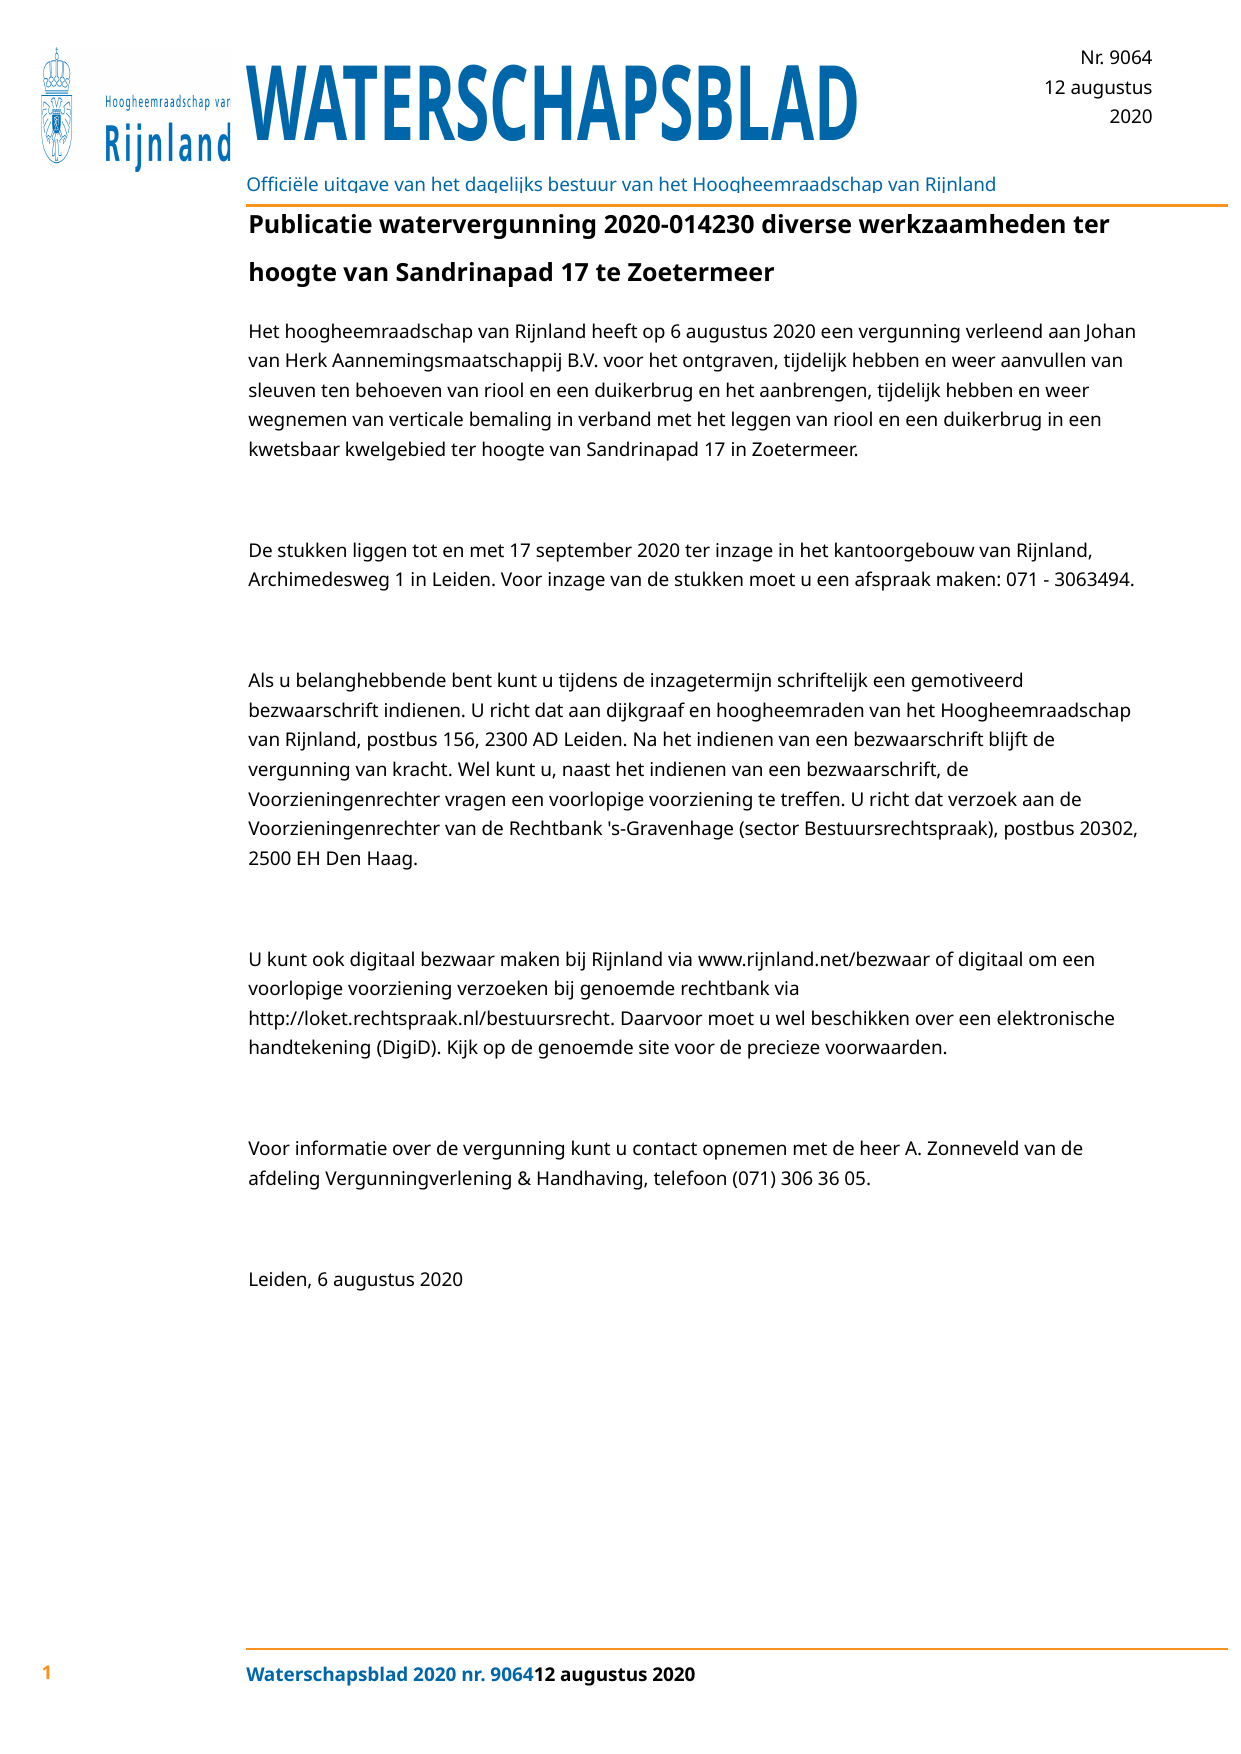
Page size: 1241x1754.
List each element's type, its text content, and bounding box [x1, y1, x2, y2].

text Leiden, 6 augustus 2020 [248, 1266, 1152, 1292]
text Voor informatie over de vergunning kunt u contact opnemen met de heer A. Zonneveld van de afdeling Vergunningverlening & Handhaving, telefoon (071) 306 36 05. [248, 1135, 1152, 1191]
picture [41, 47, 231, 172]
text U kunt ook digitaal bezwaar maken bij Rijnland via www.rijnland.net/bezwaar of digitaal om een voorlopige voorziening verzoeken bij genoemde rechtbank via http://loket.rechtspraak.nl/bestuursrecht. Daarvoor moet u wel beschikken over een elektronische handtekening (DigiD). Kijk op de genoemde site voor de precieze voorwaarden. [248, 946, 1152, 1060]
text Publicatie watervergunning 2020-014230 diverse werkzaamheden ter hoogte van Sandrinapad 17 te Zoetermeer [248, 207, 1152, 288]
text Als u belanghebbende bent kunt u tijdens de inzagetermijn schriftelijk een gemotiveerd bezwaarschrift indienen. U richt dat aan dijkgraaf en hoogheemraden van het Hoogheemraadschap van Rijnland, postbus 156, 2300 AD Leiden. Na het indienen van een bezwaarschrift blijft de vergunning van kracht. Wel kunt u, naast het indienen van een bezwaarschrift, de Voorzieningenrechter vragen een voorlopige voorziening te treffen. U richt dat verzoek aan de Voorzieningenrechter van de Rechtbank 's-Gravenhage (sector Bestuursrechtspraak), postbus 20302, 2500 EH Den Haag. [248, 667, 1152, 871]
text Het hoogheemraadschap van Rijnland heeft op 6 augustus 2020 een vergunning verleend aan Johan van Herk Aannemingsmaatschappij B.V. voor het ontgraven, tijdelijk hebben en weer aanvullen van sleuven ten behoeven van riool en een duikerbrug en het aanbrengen, tijdelijk hebben en weer wegnemen van verticale bemaling in verband met het leggen van riool en een duikerbrug in een kwetsbaar kwelgebied ter hoogte van Sandrinapad 17 in Zoetermeer. [248, 318, 1152, 462]
text De stukken liggen tot en met 17 september 2020 ter inzage in het kantoorgebouw van Rijnland, Archimedesweg 1 in Leiden. Voor inzage van de stukken moet u een afspraak maken: 071 - 3063494. [248, 537, 1152, 592]
